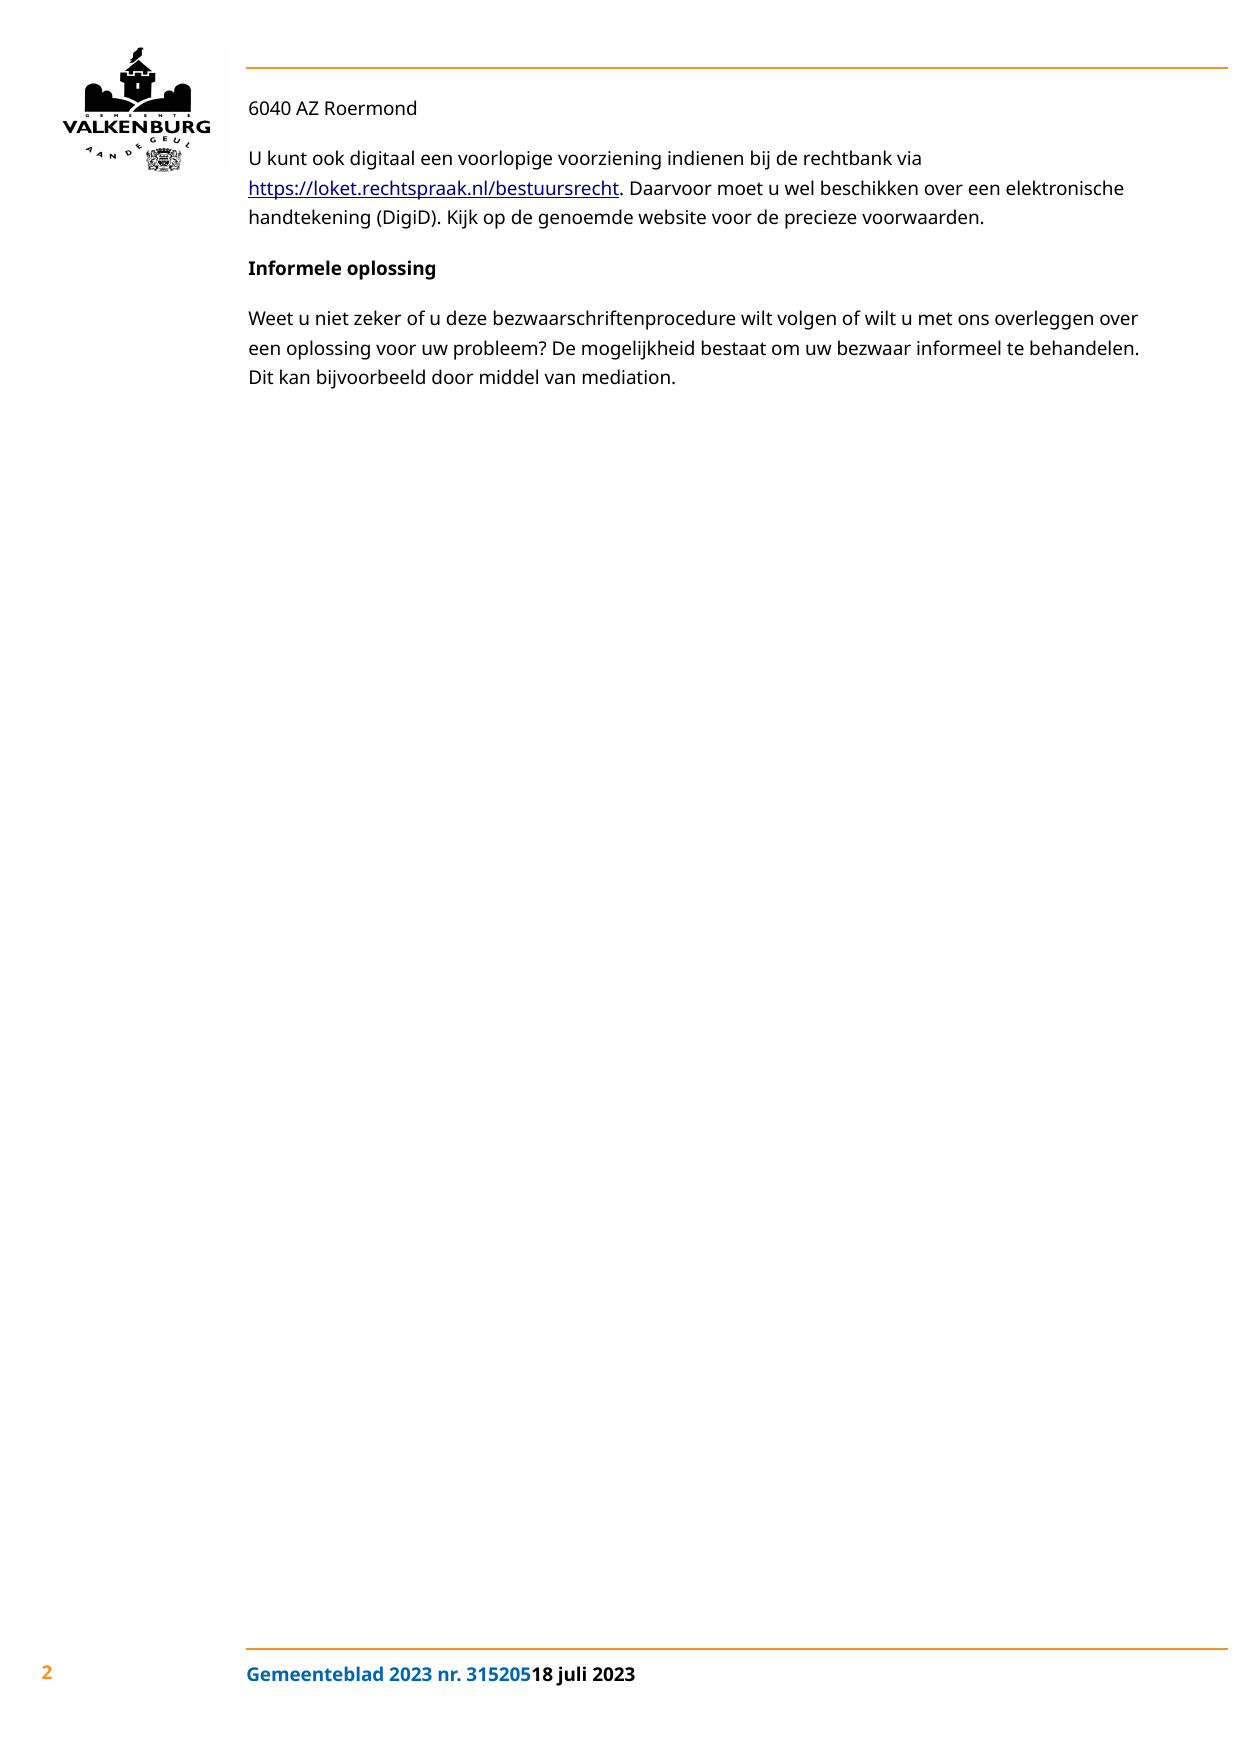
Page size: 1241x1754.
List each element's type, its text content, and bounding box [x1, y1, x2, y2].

text 6040 AZ Roermond [248, 95, 1152, 121]
text Informele oplossing [248, 255, 1152, 281]
picture [41, 47, 231, 172]
text U kunt ook digitaal een voorlopige voorziening indienen bij de rechtbank via https://loket.rechtspraak.nl/bestuursrecht. Daarvoor moet u wel beschikken over een elektronische handtekening (DigiD). Kijk op de genoemde website voor de precieze voorwaarden. [248, 145, 1152, 230]
text Weet u niet zeker of u deze bezwaarschriftenprocedure wilt volgen of wilt u met ons overleggen over een oplossing voor uw probleem? De mogelijkheid bestaat om uw bezwaar informeel te behandelen. Dit kan bijvoorbeeld door middel van mediation. [248, 305, 1152, 390]
